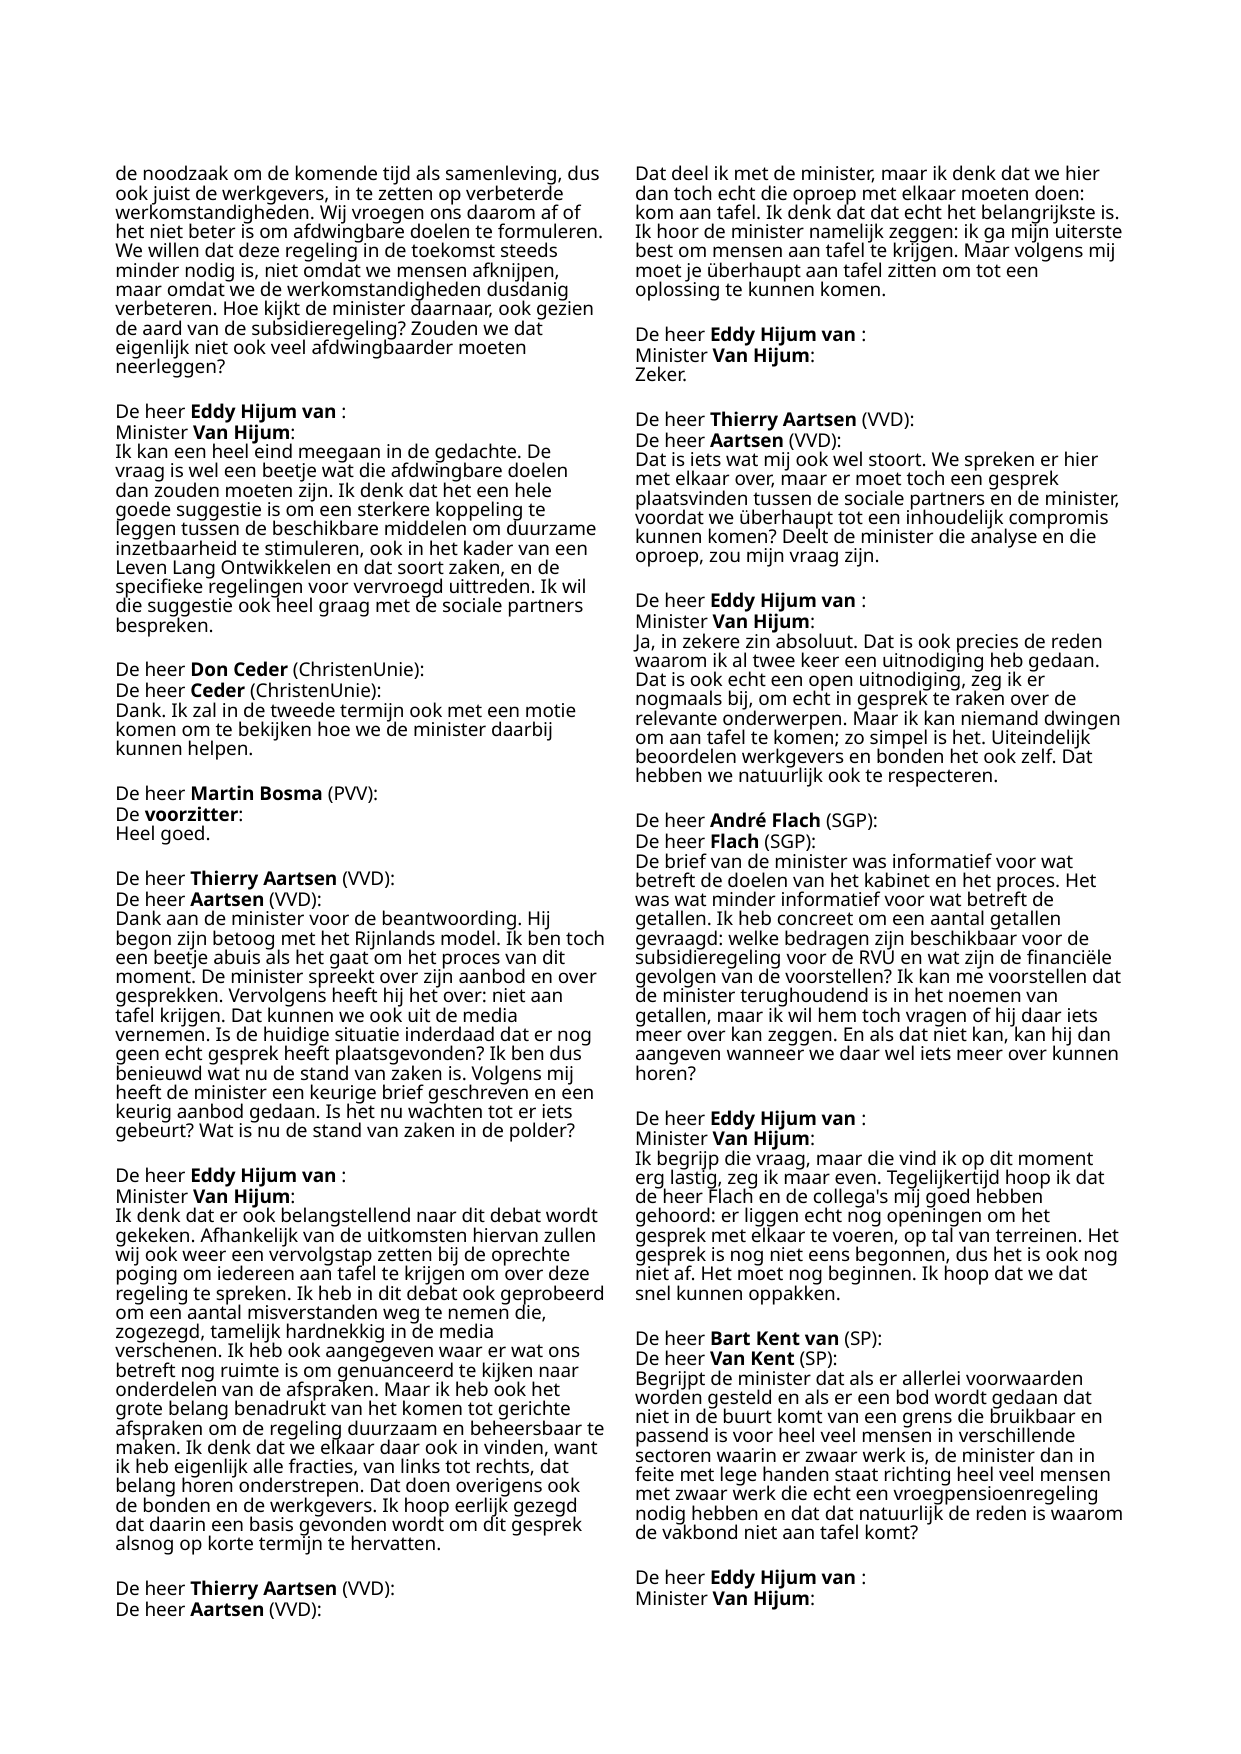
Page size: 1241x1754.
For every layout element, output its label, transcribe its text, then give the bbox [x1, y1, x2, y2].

text Dat deel ik met de minister, maar ik denk dat we hier dan toch echt die oproep met elkaar moeten doen: kom aan tafel. Ik denk dat dat echt het belangrijkste is. Ik hoor de minister namelijk zeggen: ik ga mijn uiterste best om mensen aan tafel te krijgen. Maar volgens mij moet je überhaupt aan tafel zitten om tot een oplossing te kunnen komen. [635, 165, 1125, 300]
text De heer Eddy Hijum van : [635, 1105, 1125, 1130]
text Minister Van Hijum: [635, 1130, 1125, 1150]
text De heer Eddy Hijum van : [115, 398, 605, 424]
text Zeker. [635, 366, 1125, 385]
text De heer Thierry Aartsen (VVD): [635, 406, 1125, 432]
text De heer Aartsen (VVD): [115, 891, 605, 910]
text De heer Aartsen (VVD): [115, 1601, 605, 1620]
text De heer Don Ceder (ChristenUnie): [115, 657, 605, 682]
text Minister Van Hijum: [635, 1590, 1125, 1609]
text De heer Thierry Aartsen (VVD): [115, 865, 605, 891]
text De heer Eddy Hijum van : [115, 1162, 605, 1188]
text Dank aan de minister voor de beantwoording. Hij begon zijn betoog met het Rijnlands model. Ik ben toch een beetje abuis als het gaat om het proces van dit moment. De minister spreekt over zijn aanbod en over gesprekken. Vervolgens heeft hij het over: niet aan tafel krijgen. Dat kunnen we ook uit de media vernemen. Is de huidige situatie inderdaad dat er nog geen echt gesprek heeft plaatsgevonden? Ik ben dus benieuwd wat nu de stand van zaken is. Volgens mij heeft de minister een keurige brief geschreven en een keurig aanbod gedaan. Is het nu wachten tot er iets gebeurt? Wat is nu de stand van zaken in de polder? [115, 910, 605, 1142]
text Dank. Ik zal in de tweede termijn ook met een motie komen om te bekijken hoe we de minister daarbij kunnen helpen. [115, 702, 605, 759]
text Minister Van Hijum: [635, 613, 1125, 633]
text Ik kan een heel eind meegaan in de gedachte. De vraag is wel een beetje wat die afdwingbare doelen dan zouden moeten zijn. Ik denk dat het een hele goede suggestie is om een sterkere koppeling te leggen tussen de beschikbare middelen om duurzame inzetbaarheid te stimuleren, ook in het kader van een Leven Lang Ontwikkelen en dat soort zaken, en de specifieke regelingen voor vervroegd uittreden. Ik wil die suggestie ook heel graag met de sociale partners bespreken. [115, 443, 605, 636]
text De heer Eddy Hijum van : [635, 588, 1125, 613]
text De heer Ceder (ChristenUnie): [115, 682, 605, 702]
text Ik begrijp die vraag, maar die vind ik op dit moment erg lastig, zeg ik maar even. Tegelijkertijd hoop ik dat de heer Flach en de collega's mij goed hebben gehoord: er liggen echt nog openingen om het gesprek met elkaar te voeren, op tal van terreinen. Het gesprek is nog niet eens begonnen, dus het is ook nog niet af. Het moet nog beginnen. Ik hoop dat we dat snel kunnen oppakken. [635, 1150, 1125, 1304]
text Ja, in zekere zin absoluut. Dat is ook precies de reden waarom ik al twee keer een uitnodiging heb gedaan. Dat is ook echt een open uitnodiging, zeg ik er nogmaals bij, om echt in gesprek te raken over de relevante onderwerpen. Maar ik kan niemand dwingen om aan tafel te komen; zo simpel is het. Uiteindelijk beoordelen werkgevers en bonden het ook zelf. Dat hebben we natuurlijk ook te respecteren. [635, 633, 1125, 787]
text De heer Eddy Hijum van : [635, 321, 1125, 347]
text Minister Van Hijum: [115, 424, 605, 443]
text De heer Flach (SGP): [635, 833, 1125, 853]
text de noodzaak om de komende tijd als samenleving, dus ook juist de werkgevers, in te zetten op verbeterde werkomstandigheden. Wij vroegen ons daarom af of het niet beter is om afdwingbare doelen te formuleren. We willen dat deze regeling in de toekomst steeds minder nodig is, niet omdat we mensen afknijpen, maar omdat we de werkomstandigheden dusdanig verbeteren. Hoe kijkt de minister daarnaar, ook gezien de aard van de subsidieregeling? Zouden we dat eigenlijk niet ook veel afdwingbaarder moeten neerleggen? [115, 165, 605, 377]
text Minister Van Hijum: [635, 347, 1125, 366]
text De heer Van Kent (SP): [635, 1350, 1125, 1370]
text Begrijpt de minister dat als er allerlei voorwaarden worden gesteld en als er een bod wordt gedaan dat niet in de buurt komt van een grens die bruikbaar en passend is voor heel veel mensen in verschillende sectoren waarin er zwaar werk is, de minister dan in feite met lege handen staat richting heel veel mensen met zwaar werk die echt een vroegpensioenregeling nodig hebben en dat dat natuurlijk de reden is waarom de vakbond niet aan tafel komt? [635, 1370, 1125, 1543]
text Ik denk dat er ook belangstellend naar dit debat wordt gekeken. Afhankelijk van de uitkomsten hiervan zullen wij ook weer een vervolgstap zetten bij de oprechte poging om iedereen aan tafel te krijgen om over deze regeling te spreken. Ik heb in dit debat ook geprobeerd om een aantal misverstanden weg te nemen die, zogezegd, tamelijk hardnekkig in de media verschenen. Ik heb ook aangegeven waar er wat ons betreft nog ruimte is om genuanceerd te kijken naar onderdelen van de afspraken. Maar ik heb ook het grote belang benadrukt van het komen tot gerichte afspraken om de regeling duurzaam en beheersbaar te maken. Ik denk dat we elkaar daar ook in vinden, want ik heb eigenlijk alle fracties, van links tot rechts, dat belang horen onderstrepen. Dat doen overigens ook de bonden en de werkgevers. Ik hoop eerlijk gezegd dat daarin een basis gevonden wordt om dit gesprek alsnog op korte termijn te hervatten. [115, 1207, 605, 1554]
text De heer Martin Bosma (PVV): [115, 780, 605, 806]
text De heer Thierry Aartsen (VVD): [115, 1575, 605, 1601]
text Dat is iets wat mij ook wel stoort. We spreken er hier met elkaar over, maar er moet toch een gesprek plaatsvinden tussen de sociale partners en de minister, voordat we überhaupt tot een inhoudelijk compromis kunnen komen? Deelt de minister die analyse en die oproep, zou mijn vraag zijn. [635, 451, 1125, 567]
text De heer Aartsen (VVD): [635, 432, 1125, 451]
text De heer Eddy Hijum van : [635, 1564, 1125, 1590]
text Heel goed. [115, 825, 605, 844]
text De brief van de minister was informatief voor wat betreft de doelen van het kabinet en het proces. Het was wat minder informatief voor wat betreft de getallen. Ik heb concreet om een aantal getallen gevraagd: welke bedragen zijn beschikbaar voor de subsidieregeling voor de RVU en wat zijn de financiële gevolgen van de voorstellen? Ik kan me voorstellen dat de minister terughoudend is in het noemen van getallen, maar ik wil hem toch vragen of hij daar iets meer over kan zeggen. En als dat niet kan, kan hij dan aangeven wanneer we daar wel iets meer over kunnen horen? [635, 853, 1125, 1084]
text Minister Van Hijum: [115, 1188, 605, 1207]
text De heer Bart Kent van (SP): [635, 1325, 1125, 1350]
text De heer André Flach (SGP): [635, 808, 1125, 833]
text De voorzitter: [115, 806, 605, 825]
